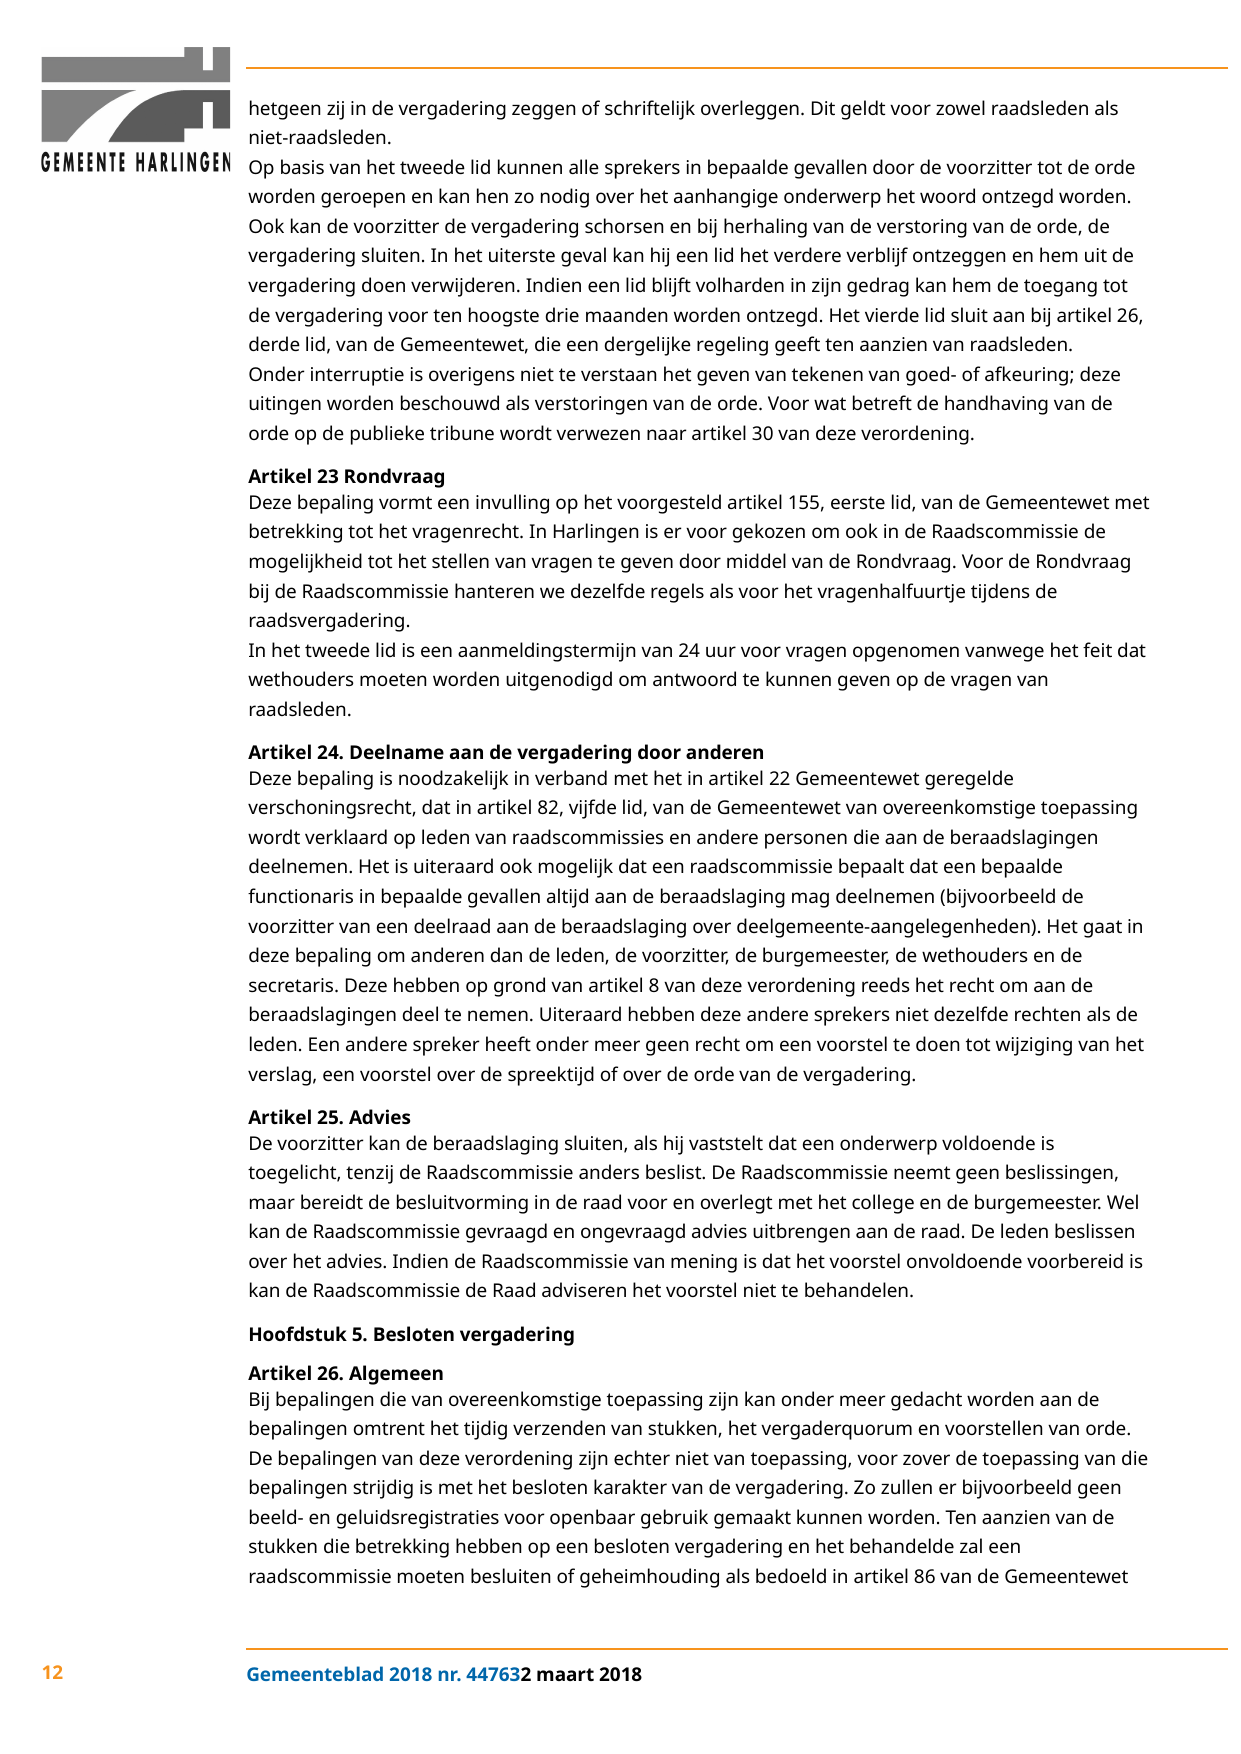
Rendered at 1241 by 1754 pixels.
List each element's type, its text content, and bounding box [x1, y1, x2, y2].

text Deze bepaling vormt een invulling op het voorgesteld artikel 155, eerste lid, van de Gemeentewet met betrekking tot het vragenrecht. In Harlingen is er voor gekozen om ook in de Raadscommissie de mogelijkheid tot het stellen van vragen te geven door middel van de Rondvraag. Voor de Rondvraag bij de Raadscommissie hanteren we dezelfde regels als voor het vragenhalfuurtje tijdens de raadsvergadering. [248, 489, 1152, 633]
text Onder interruptie is overigens niet te verstaan het geven van tekenen van goed- of afkeuring; deze uitingen worden beschouwd als verstoringen van de orde. Voor wat betreft de handhaving van de orde op de publieke tribune wordt verwezen naar artikel 30 van deze verordening. [248, 361, 1152, 446]
text Deze bepaling is noodzakelijk in verband met het in artikel 22 Gemeentewet geregelde verschoningsrecht, dat in artikel 82, vijfde lid, van de Gemeentewet van overeenkomstige toepassing wordt verklaard op leden van raadscommissies en andere personen die aan de beraadslagingen deelnemen. Het is uiteraard ook mogelijk dat een raadscommissie bepaalt dat een bepaalde functionaris in bepaalde gevallen altijd aan de beraadslaging mag deelnemen (bijvoorbeeld de voorzitter van een deelraad aan de beraadslaging over deelgemeente-aangelegenheden). Het gaat in deze bepaling om anderen dan de leden, de voorzitter, de burgemeester, de wethouders en de secretaris. Deze hebben op grond van artikel 8 van deze verordening reeds het recht om aan de beraadslagingen deel te nemen. Uiteraard hebben deze andere sprekers niet dezelfde rechten als de leden. Een andere spreker heeft onder meer geen recht om een voorstel te doen tot wijziging van het verslag, een voorstel over de spreektijd of over de orde van de vergadering. [248, 765, 1152, 1087]
text Artikel 24. Deelname aan de vergadering door anderen [248, 739, 1152, 765]
text Op basis van het tweede lid kunnen alle sprekers in bepaalde gevallen door de voorzitter tot de orde worden geroepen en kan hen zo nodig over het aanhangige onderwerp het woord ontzegd worden. Ook kan de voorzitter de vergadering schorsen en bij herhaling van de verstoring van de orde, de vergadering sluiten. In het uiterste geval kan hij een lid het verdere verblijf ontzeggen en hem uit de vergadering doen verwijderen. Indien een lid blijft volharden in zijn gedrag kan hem de toegang tot de vergadering voor ten hoogste drie maanden worden ontzegd. Het vierde lid sluit aan bij artikel 26, derde lid, van de Gemeentewet, die een dergelijke regeling geeft ten aanzien van raadsleden. [248, 154, 1152, 357]
text Artikel 23 Rondvraag [248, 463, 1152, 489]
text Bij bepalingen die van overeenkomstige toepassing zijn kan onder meer gedacht worden aan de bepalingen omtrent het tijdig verzenden van stukken, het vergaderquorum en voorstellen van orde. De bepalingen van deze verordening zijn echter niet van toepassing, voor zover de toepassing van die bepalingen strijdig is met het besloten karakter van de vergadering. Zo zullen er bijvoorbeeld geen beeld- en geluidsregistraties voor openbaar gebruik gemaakt kunnen worden. Ten aanzien van de stukken die betrekking hebben op een besloten vergadering en het behandelde zal een raadscommissie moeten besluiten of geheimhouding als bedoeld in artikel 86 van de Gemeentewet [248, 1386, 1152, 1589]
text In het tweede lid is een aanmeldingstermijn van 24 uur voor vragen opgenomen vanwege het feit dat wethouders moeten worden uitgenodigd om antwoord te kunnen geven op de vragen van raadsleden. [248, 637, 1152, 722]
text De voorzitter kan de beraadslaging sluiten, als hij vaststelt dat een onderwerp voldoende is toegelicht, tenzij de Raadscommissie anders beslist. De Raadscommissie neemt geen beslissingen, maar bereidt de besluitvorming in de raad voor en overlegt met het college en de burgemeester. Wel kan de Raadscommissie gevraagd en ongevraagd advies uitbrengen aan de raad. De leden beslissen over het advies. Indien de Raadscommissie van mening is dat het voorstel onvoldoende voorbereid is kan de Raadscommissie de Raad adviseren het voorstel niet te behandelen. [248, 1130, 1152, 1303]
text hetgeen zij in de vergadering zeggen of schriftelijk overleggen. Dit geldt voor zowel raadsleden als niet-raadsleden. [248, 95, 1152, 150]
text Artikel 25. Advies [248, 1104, 1152, 1130]
text Artikel 26. Algemeen [248, 1360, 1152, 1386]
picture [41, 47, 231, 172]
text Hoofdstuk 5. Besloten vergadering [248, 1321, 1152, 1346]
